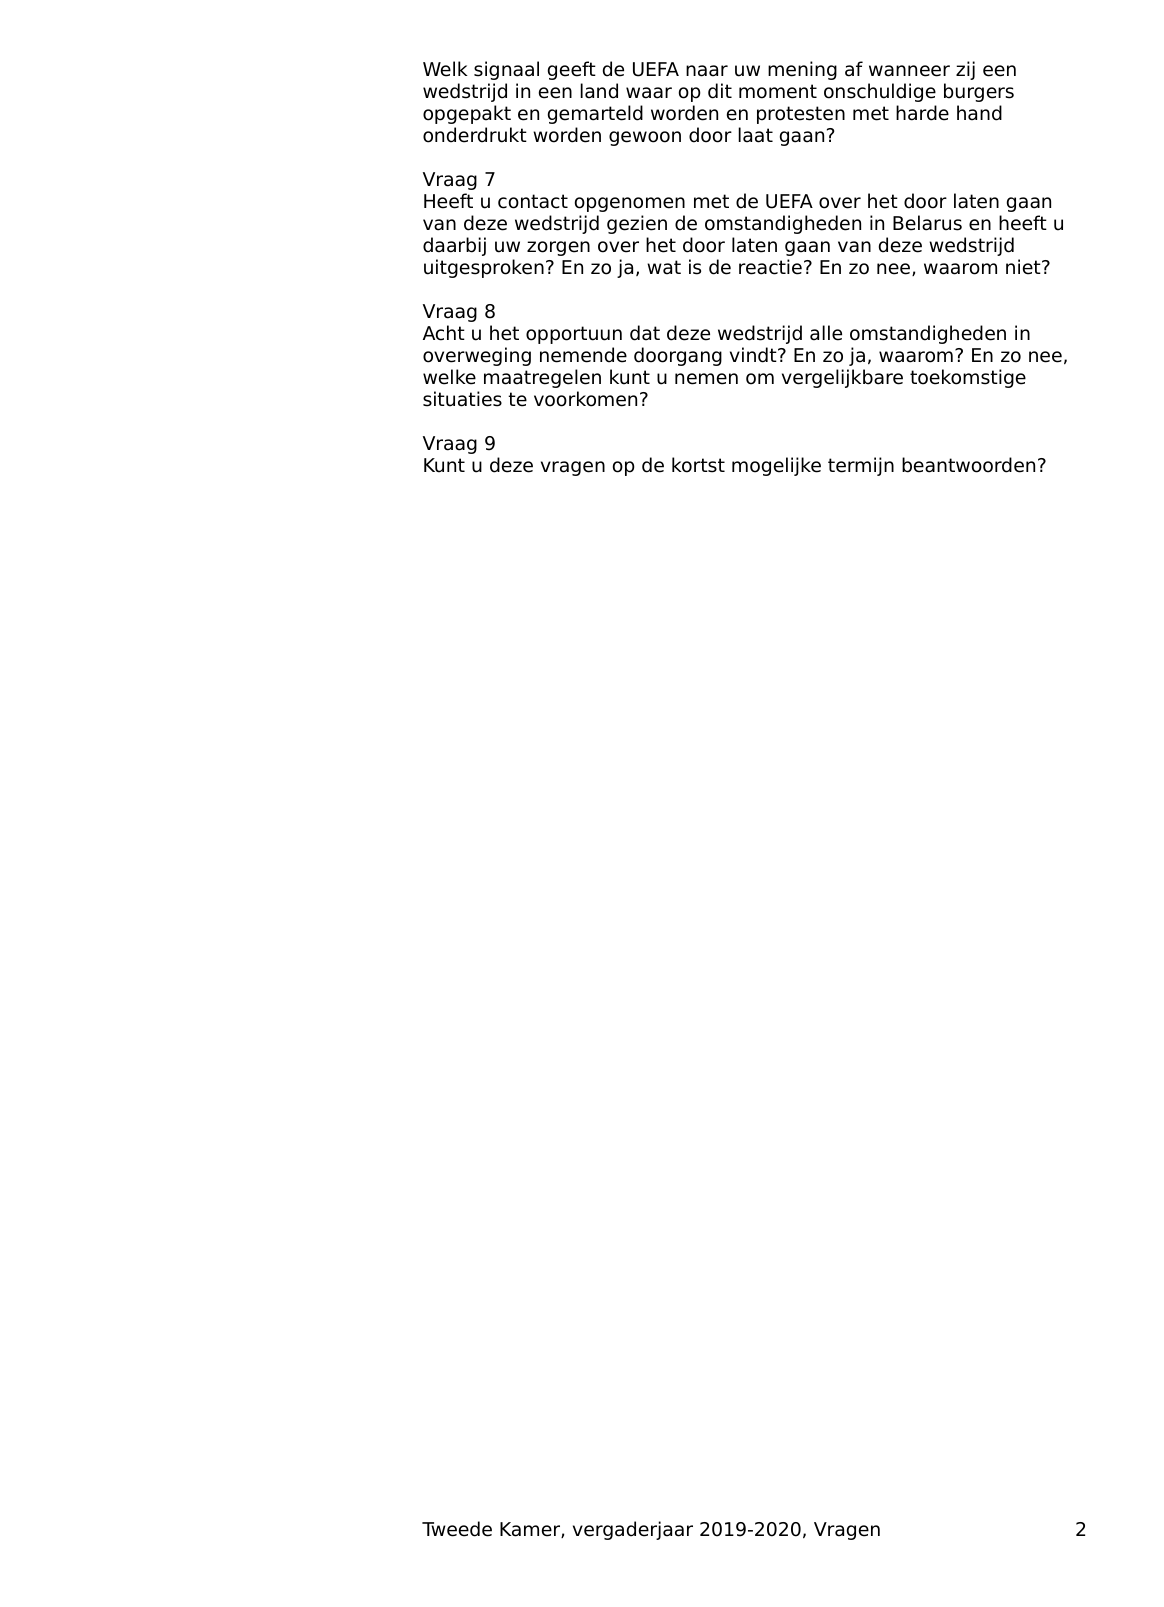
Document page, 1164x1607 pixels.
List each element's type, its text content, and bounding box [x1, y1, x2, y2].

text Vraag 7 [422, 169, 1087, 191]
text Welk signaal geeft de UEFA naar uw mening af wanneer zij een wedstrijd in een land waar op dit moment onschuldige burgers opgepakt en gemarteld worden en protesten met harde hand onderdrukt worden gewoon door laat gaan? [422, 59, 1087, 147]
text Acht u het opportuun dat deze wedstrijd alle omstandigheden in overweging nemende doorgang vindt? En zo ja, waarom? En zo nee, welke maatregelen kunt u nemen om vergelijkbare toekomstige situaties te voorkomen? [422, 323, 1087, 411]
text Kunt u deze vragen op de kortst mogelijke termijn beantwoorden? [422, 455, 1087, 477]
text Heeft u contact opgenomen met de UEFA over het door laten gaan van deze wedstrijd gezien de omstandigheden in Belarus en heeft u daarbij uw zorgen over het door laten gaan van deze wedstrijd uitgesproken? En zo ja, wat is de reactie? En zo nee, waarom niet? [422, 191, 1087, 279]
text Vraag 9 [422, 433, 1087, 455]
text Vraag 8 [422, 301, 1087, 323]
